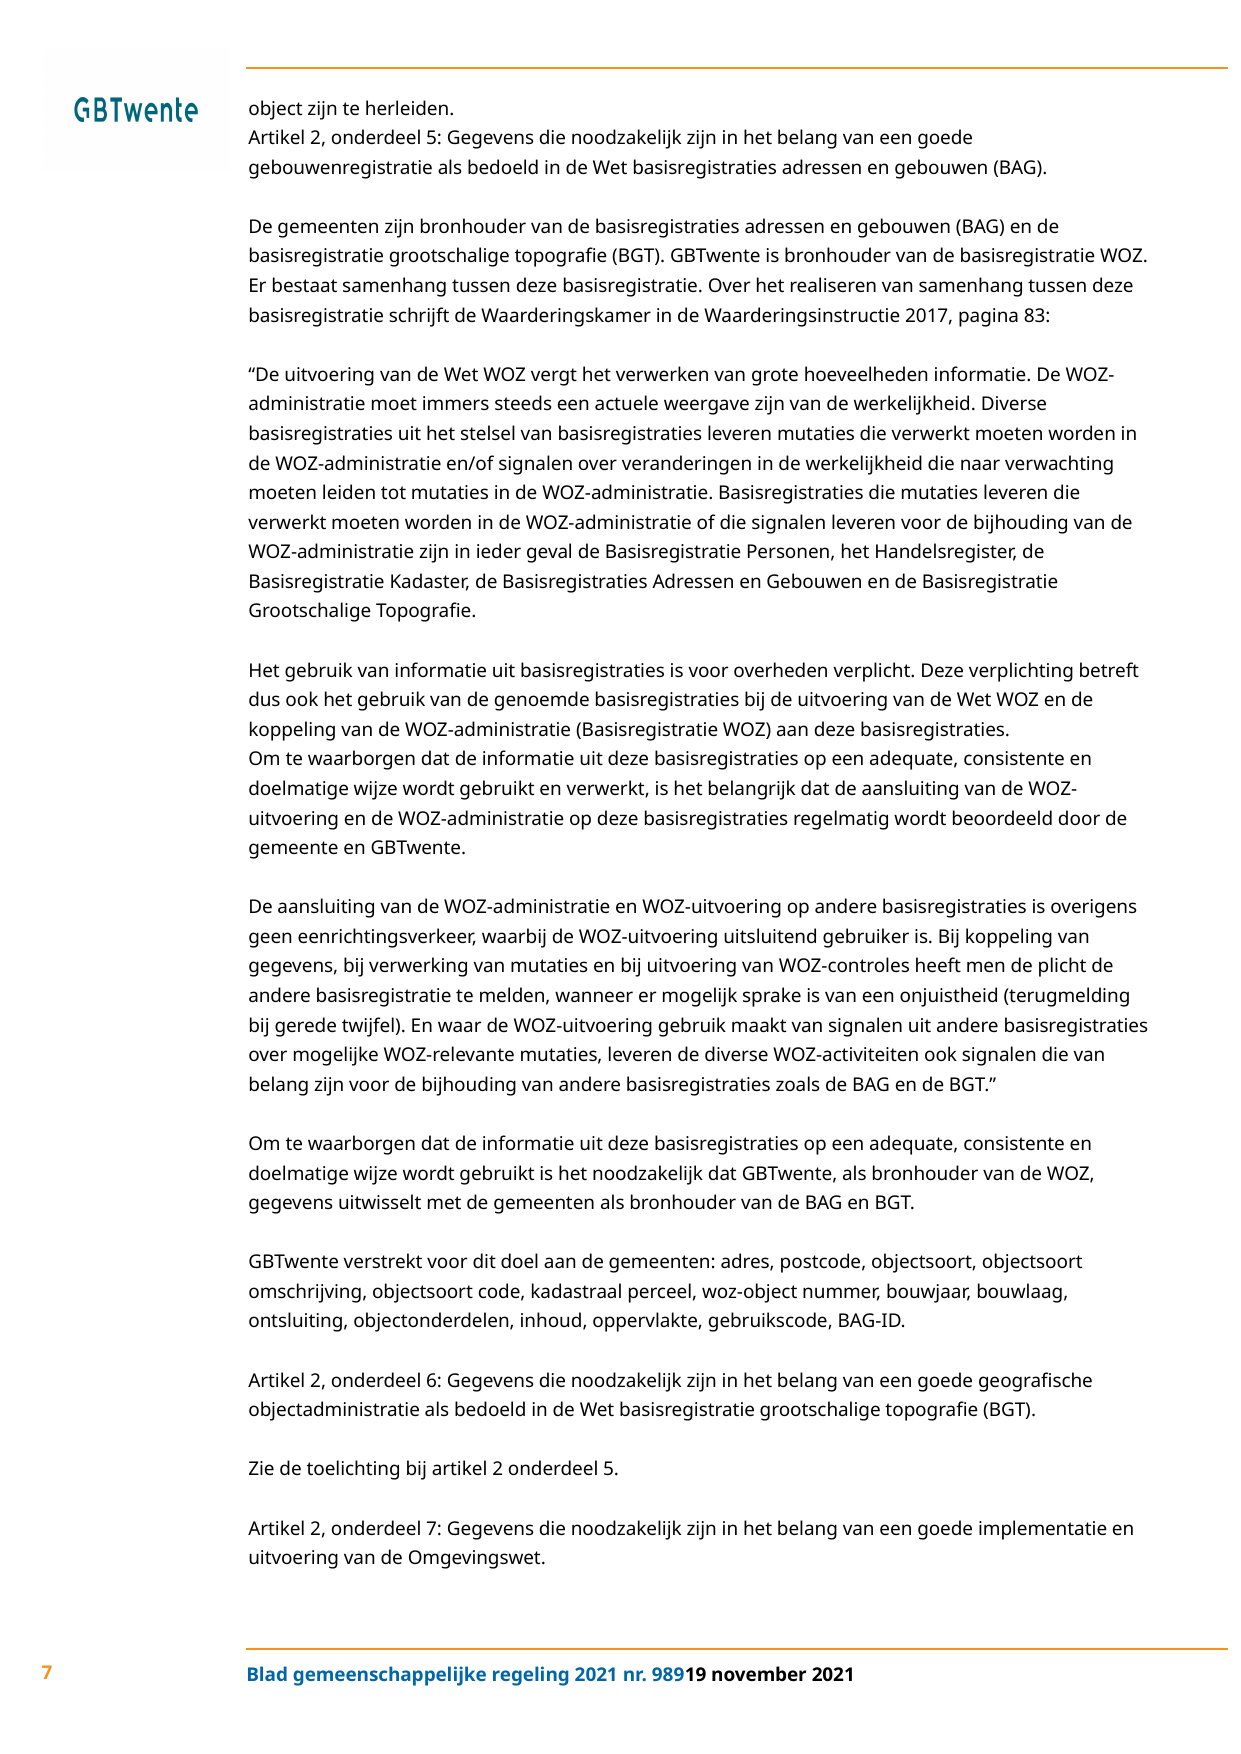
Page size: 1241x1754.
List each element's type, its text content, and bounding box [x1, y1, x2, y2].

text Artikel 2, onderdeel 7: Gegevens die noodzakelijk zijn in het belang van een goede implementatie en uitvoering van de Omgevingswet. [248, 1515, 1152, 1570]
text De gemeenten zijn bronhouder van de basisregistraties adressen en gebouwen (BAG) en de basisregistratie grootschalige topografie (BGT). GBTwente is bronhouder van de basisregistratie WOZ. Er bestaat samenhang tussen deze basisregistratie. Over het realiseren van samenhang tussen deze basisregistratie schrijft de Waarderingskamer in de Waarderingsinstructie 2017, pagina 83: [248, 213, 1152, 328]
picture [41, 47, 231, 172]
text GBTwente verstrekt voor dit doel aan de gemeenten: adres, postcode, objectsoort, objectsoort omschrijving, objectsoort code, kadastraal perceel, woz-object nummer, bouwjaar, bouwlaag, ontsluiting, objectonderdelen, inhoud, oppervlakte, gebruikscode, BAG-ID. [248, 1248, 1152, 1333]
text De aansluiting van de WOZ-administratie en WOZ-uitvoering op andere basisregistraties is overigens geen eenrichtingsverkeer, waarbij de WOZ-uitvoering uitsluitend gebruiker is. Bij koppeling van gegevens, bij verwerking van mutaties en bij uitvoering van WOZ-controles heeft men de plicht de andere basisregistratie te melden, wanneer er mogelijk sprake is van een onjuistheid (terugmelding bij gerede twijfel). En waar de WOZ-uitvoering gebruik maakt van signalen uit andere basisregistraties over mogelijke WOZ-relevante mutaties, leveren de diverse WOZ-activiteiten ook signalen die van belang zijn voor de bijhouding van andere basisregistraties zoals de BAG en de BGT.” [248, 893, 1152, 1097]
text “De uitvoering van de Wet WOZ vergt het verwerken van grote hoeveelheden informatie. De WOZ-administratie moet immers steeds een actuele weergave zijn van de werkelijkheid. Diverse basisregistraties uit het stelsel van basisregistraties leveren mutaties die verwerkt moeten worden in de WOZ-administratie en/of signalen over veranderingen in de werkelijkheid die naar verwachting moeten leiden tot mutaties in de WOZ-administratie. Basisregistraties die mutaties leveren die verwerkt moeten worden in de WOZ-administratie of die signalen leveren voor de bijhouding van de WOZ-administratie zijn in ieder geval de Basisregistratie Personen, het Handelsregister, de Basisregistratie Kadaster, de Basisregistraties Adressen en Gebouwen en de Basisregistratie Grootschalige Topografie. [248, 361, 1152, 623]
text Om te waarborgen dat de informatie uit deze basisregistraties op een adequate, consistente en doelmatige wijze wordt gebruikt is het noodzakelijk dat GBTwente, als bronhouder van de WOZ, gegevens uitwisselt met de gemeenten als bronhouder van de BAG en BGT. [248, 1130, 1152, 1215]
text Het gebruik van informatie uit basisregistraties is voor overheden verplicht. Deze verplichting betreft dus ook het gebruik van de genoemde basisregistraties bij de uitvoering van de Wet WOZ en de koppeling van de WOZ-administratie (Basisregistratie WOZ) aan deze basisregistraties. [248, 657, 1152, 742]
text Om te waarborgen dat de informatie uit deze basisregistraties op een adequate, consistente en doelmatige wijze wordt gebruikt en verwerkt, is het belangrijk dat de aansluiting van de WOZ-uitvoering en de WOZ-administratie op deze basisregistraties regelmatig wordt beoordeeld door de gemeente en GBTwente. [248, 746, 1152, 860]
text Artikel 2, onderdeel 5: Gegevens die noodzakelijk zijn in het belang van een goede gebouwenregistratie als bedoeld in de Wet basisregistraties adressen en gebouwen (BAG). [248, 124, 1152, 180]
text Artikel 2, onderdeel 6: Gegevens die noodzakelijk zijn in het belang van een goede geografische objectadministratie als bedoeld in de Wet basisregistratie grootschalige topografie (BGT). [248, 1367, 1152, 1422]
text Zie de toelichting bij artikel 2 onderdeel 5. [248, 1456, 1152, 1481]
text object zijn te herleiden. [248, 95, 1152, 121]
